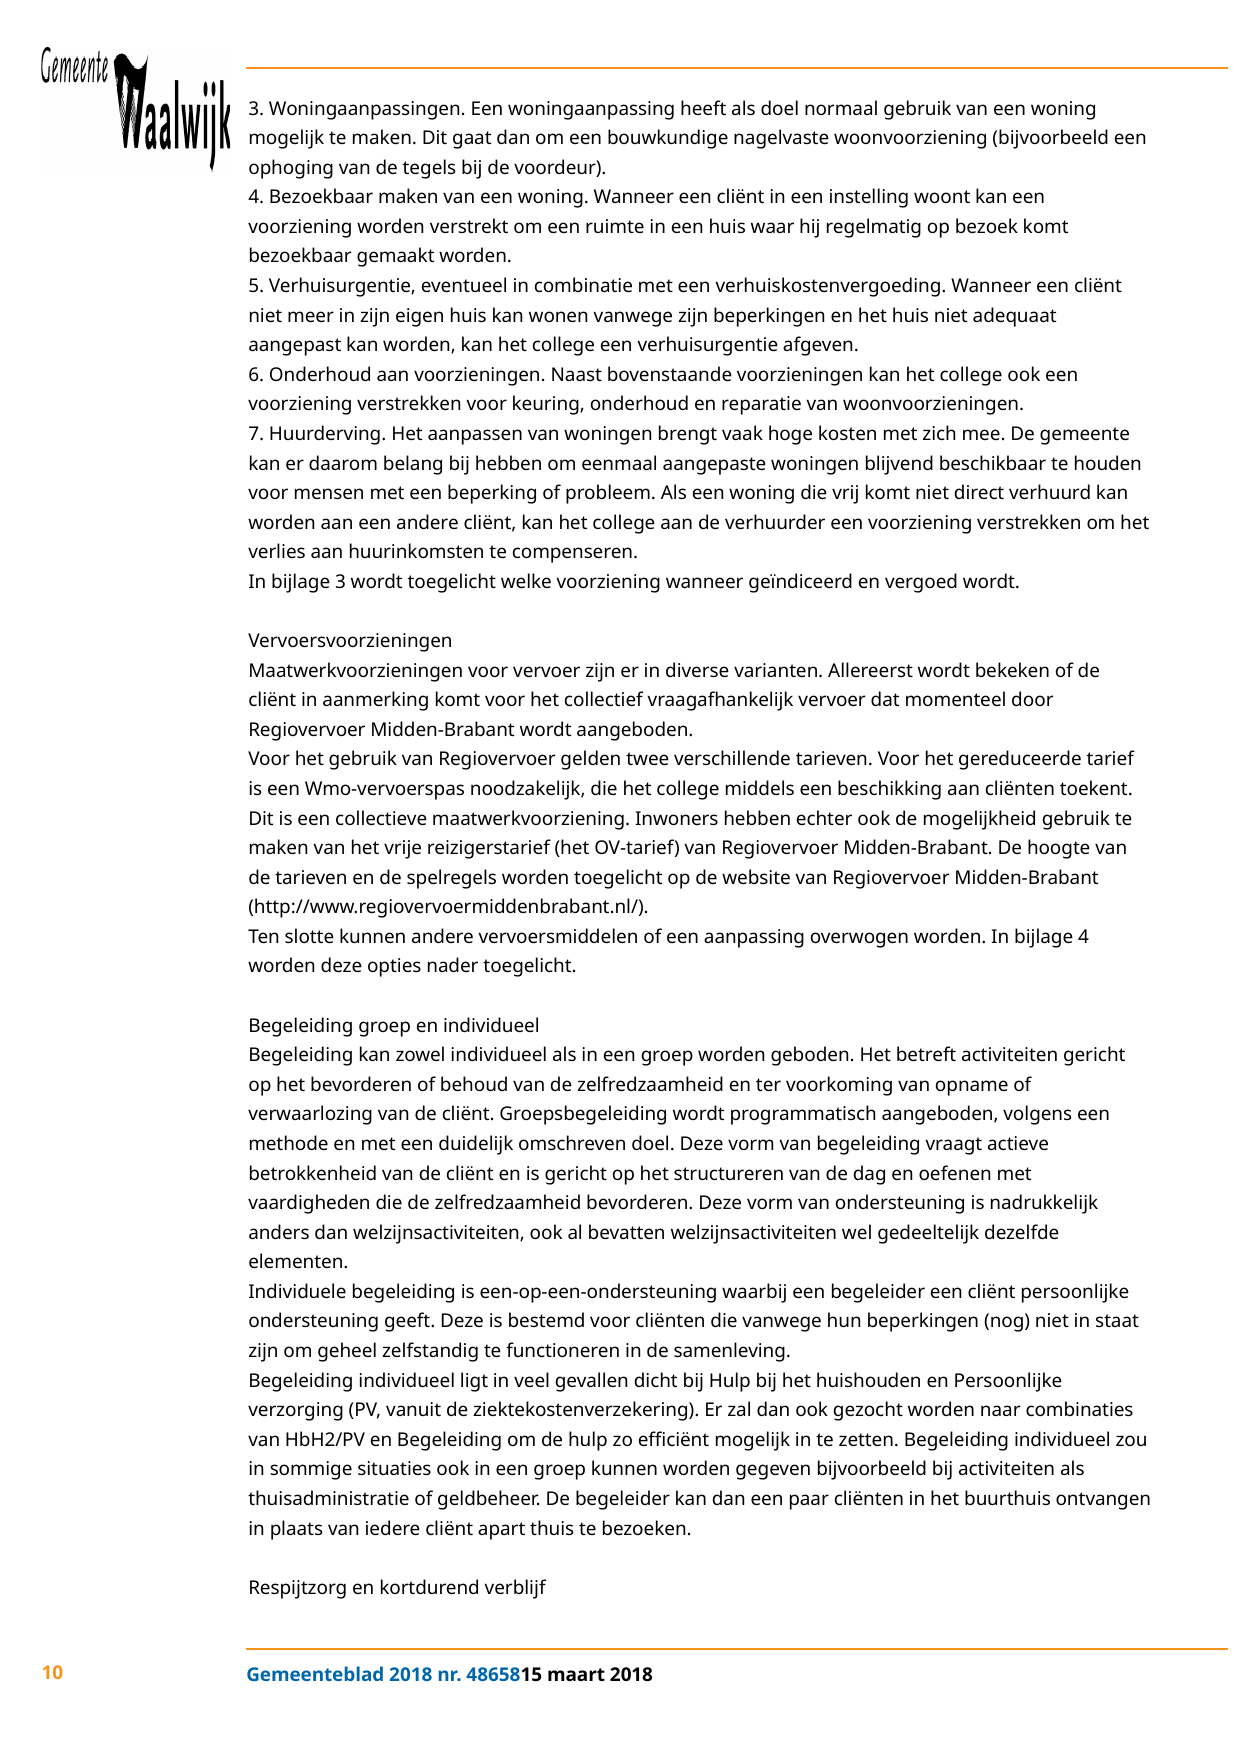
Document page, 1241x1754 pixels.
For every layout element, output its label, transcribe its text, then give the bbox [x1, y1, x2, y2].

text Begeleiding individueel ligt in veel gevallen dicht bij Hulp bij het huishouden en Persoonlijke verzorging (PV, vanuit de ziektekostenverzekering). Er zal dan ook gezocht worden naar combinaties van HbH2/PV en Begeleiding om de hulp zo efficiënt mogelijk in te zetten. Begeleiding individueel zou in sommige situaties ook in een groep kunnen worden gegeven bijvoorbeeld bij activiteiten als thuisadministratie of geldbeheer. De begeleider kan dan een paar cliënten in het buurthuis ontvangen in plaats van iedere cliënt apart thuis te bezoeken. [248, 1367, 1152, 1541]
text 7. Huurderving. Het aanpassen van woningen brengt vaak hoge kosten met zich mee. De gemeente kan er daarom belang bij hebben om eenmaal aangepaste woningen blijvend beschikbaar te houden voor mensen met een beperking of probleem. Als een woning die vrij komt niet direct verhuurd kan worden aan een andere cliënt, kan het college aan de verhuurder een voorziening verstrekken om het verlies aan huurinkomsten te compenseren. [248, 420, 1152, 564]
text Individuele begeleiding is een-op-een-ondersteuning waarbij een begeleider een cliënt persoonlijke ondersteuning geeft. Deze is bestemd voor cliënten die vanwege hun beperkingen (nog) niet in staat zijn om geheel zelfstandig te functioneren in de samenleving. [248, 1278, 1152, 1363]
text 3. Woningaanpassingen. Een woningaanpassing heeft als doel normaal gebruik van een woning mogelijk te maken. Dit gaat dan om een bouwkundige nagelvaste woonvoorziening (bijvoorbeeld een ophoging van de tegels bij de voordeur). [248, 95, 1152, 180]
text 4. Bezoekbaar maken van een woning. Wanneer een cliënt in een instelling woont kan een voorziening worden verstrekt om een ruimte in een huis waar hij regelmatig op bezoek komt bezoekbaar gemaakt worden. [248, 183, 1152, 268]
text 5. Verhuisurgentie, eventueel in combinatie met een verhuiskostenvergoeding. Wanneer een cliënt niet meer in zijn eigen huis kan wonen vanwege zijn beperkingen en het huis niet adequaat aangepast kan worden, kan het college een verhuisurgentie afgeven. [248, 272, 1152, 357]
text Respijtzorg en kortdurend verblijf [248, 1574, 1152, 1600]
text Begeleiding kan zowel individueel als in een groep worden geboden. Het betreft activiteiten gericht op het bevorderen of behoud van de zelfredzaamheid en ter voorkoming van opname of verwaarlozing van de cliënt. Groepsbegeleiding wordt programmatisch aangeboden, volgens een methode en met een duidelijk omschreven doel. Deze vorm van begeleiding vraagt actieve betrokkenheid van de cliënt en is gericht op het structureren van de dag en oefenen met vaardigheden die de zelfredzaamheid bevorderen. Deze vorm van ondersteuning is nadrukkelijk anders dan welzijnsactiviteiten, ook al bevatten welzijnsactiviteiten wel gedeeltelijk dezelfde elementen. [248, 1041, 1152, 1274]
text Ten slotte kunnen andere vervoersmiddelen of een aanpassing overwogen worden. In bijlage 4 worden deze opties nader toegelicht. [248, 923, 1152, 978]
text In bijlage 3 wordt toegelicht welke voorziening wanneer geïndiceerd en vergoed wordt. [248, 568, 1152, 594]
picture [41, 47, 231, 172]
text Voor het gebruik van Regiovervoer gelden twee verschillende tarieven. Voor het gereduceerde tarief is een Wmo-vervoerspas noodzakelijk, die het college middels een beschikking aan cliënten toekent. Dit is een collectieve maatwerkvoorziening. Inwoners hebben echter ook de mogelijkheid gebruik te maken van het vrije reizigerstarief (het OV-tarief) van Regiovervoer Midden-Brabant. De hoogte van de tarieven en de spelregels worden toegelicht op de website van Regiovervoer Midden-Brabant (http://www.regiovervoermiddenbrabant.nl/). [248, 746, 1152, 919]
text Vervoersvoorzieningen [248, 627, 1152, 653]
text Begeleiding groep en individueel [248, 1012, 1152, 1038]
text 6. Onderhoud aan voorzieningen. Naast bovenstaande voorzieningen kan het college ook een voorziening verstrekken voor keuring, onderhoud en reparatie van woonvoorzieningen. [248, 361, 1152, 416]
text Maatwerkvoorzieningen voor vervoer zijn er in diverse varianten. Allereerst wordt bekeken of de cliënt in aanmerking komt voor het collectief vraagafhankelijk vervoer dat momenteel door Regiovervoer Midden-Brabant wordt aangeboden. [248, 657, 1152, 742]
